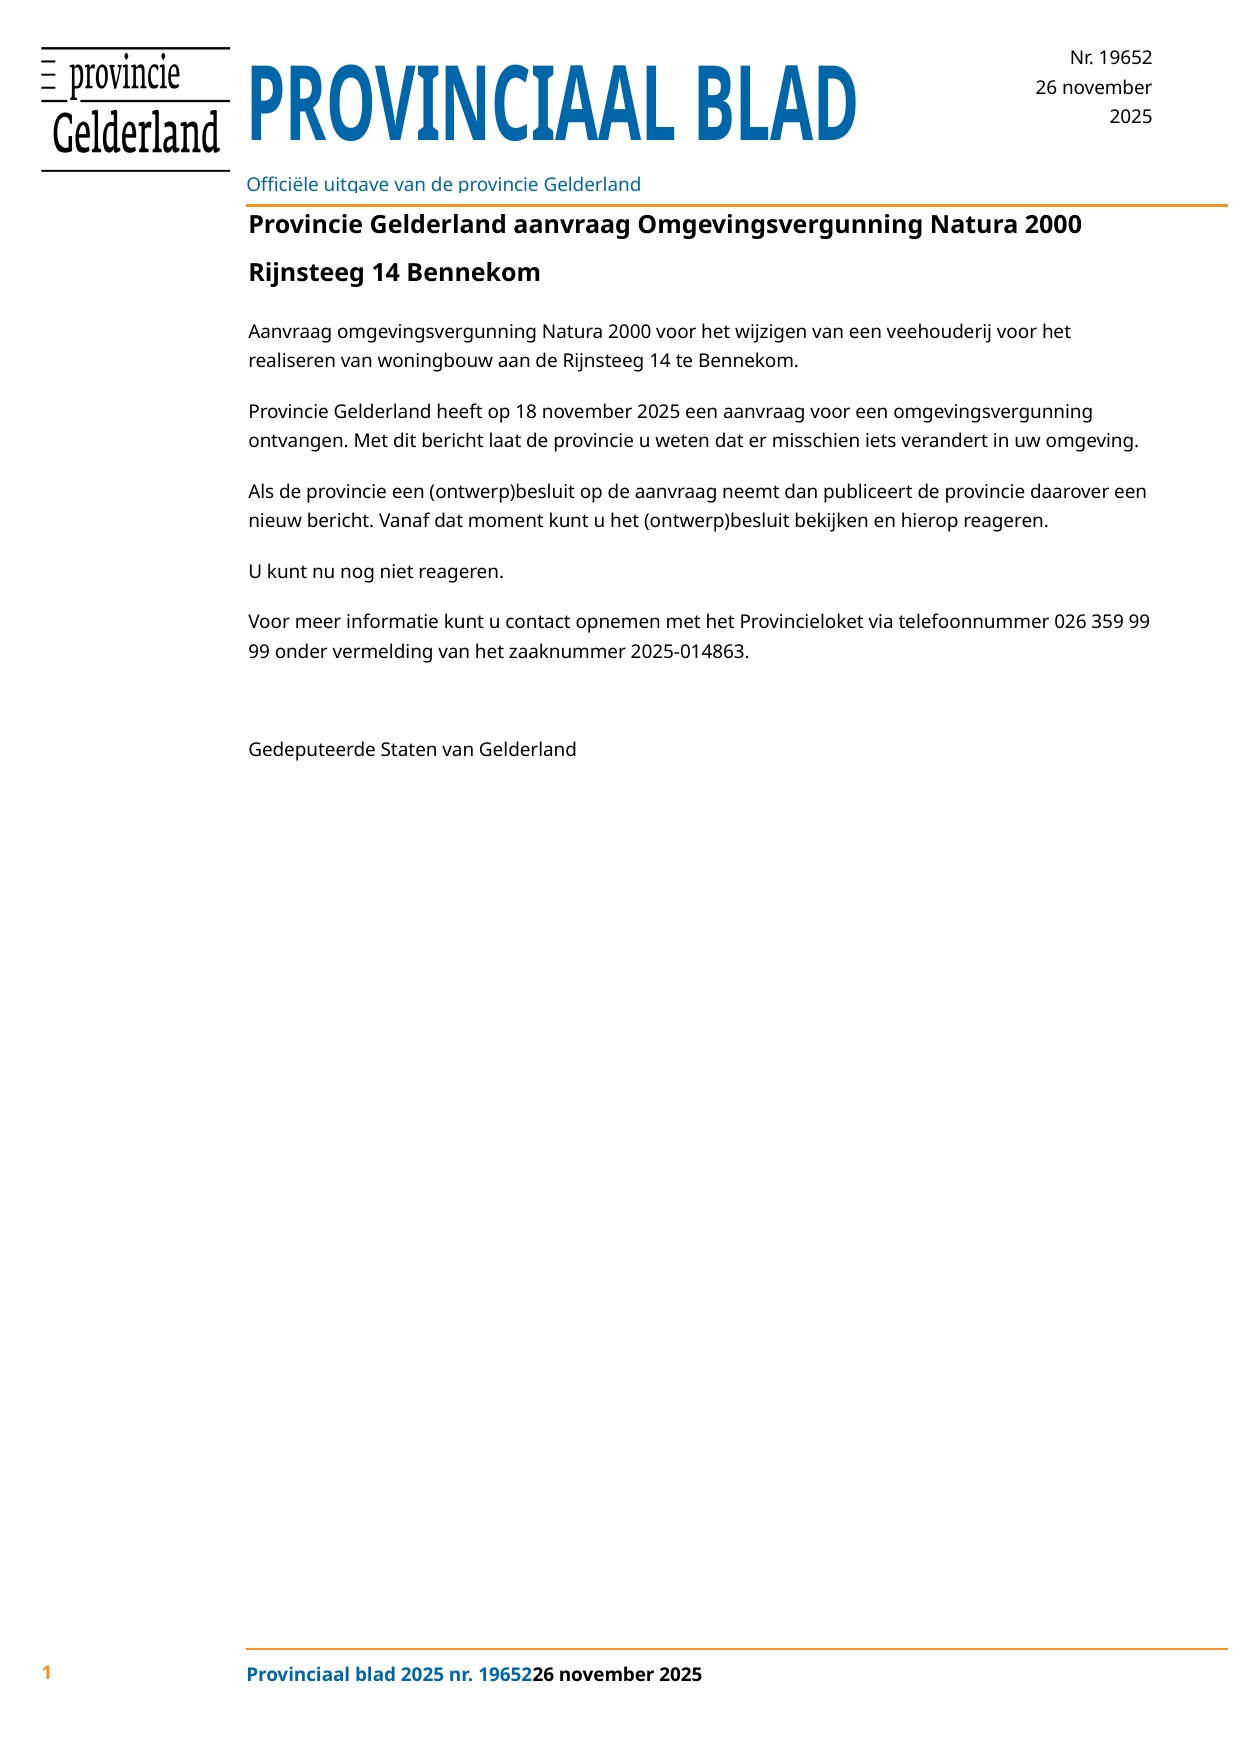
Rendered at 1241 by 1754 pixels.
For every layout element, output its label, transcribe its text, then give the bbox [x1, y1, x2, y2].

text Gedeputeerde Staten van Gelderland [248, 736, 1152, 762]
text Provincie Gelderland heeft op 18 november 2025 een aanvraag voor een omgevingsvergunning ontvangen. Met dit bericht laat de provincie u weten dat er misschien iets verandert in uw omgeving. [248, 398, 1152, 453]
picture [41, 47, 231, 172]
text Aanvraag omgevingsvergunning Natura 2000 voor het wijzigen van een veehouderij voor het realiseren van woningbouw aan de Rijnsteeg 14 te Bennekom. [248, 318, 1152, 373]
text Als de provincie een (ontwerp)besluit op de aanvraag neemt dan publiceert de provincie daarover een nieuw bericht. Vanaf dat moment kunt u het (ontwerp)besluit bekijken en hierop reageren. [248, 478, 1152, 533]
text Voor meer informatie kunt u contact opnemen met het Provincieloket via telefoonnummer 026 359 99 99 onder vermelding van het zaaknummer 2025-014863. [248, 608, 1152, 664]
text U kunt nu nog niet reageren. [248, 558, 1152, 584]
text Provincie Gelderland aanvraag Omgevingsvergunning Natura 2000 Rijnsteeg 14 Bennekom [248, 207, 1152, 288]
